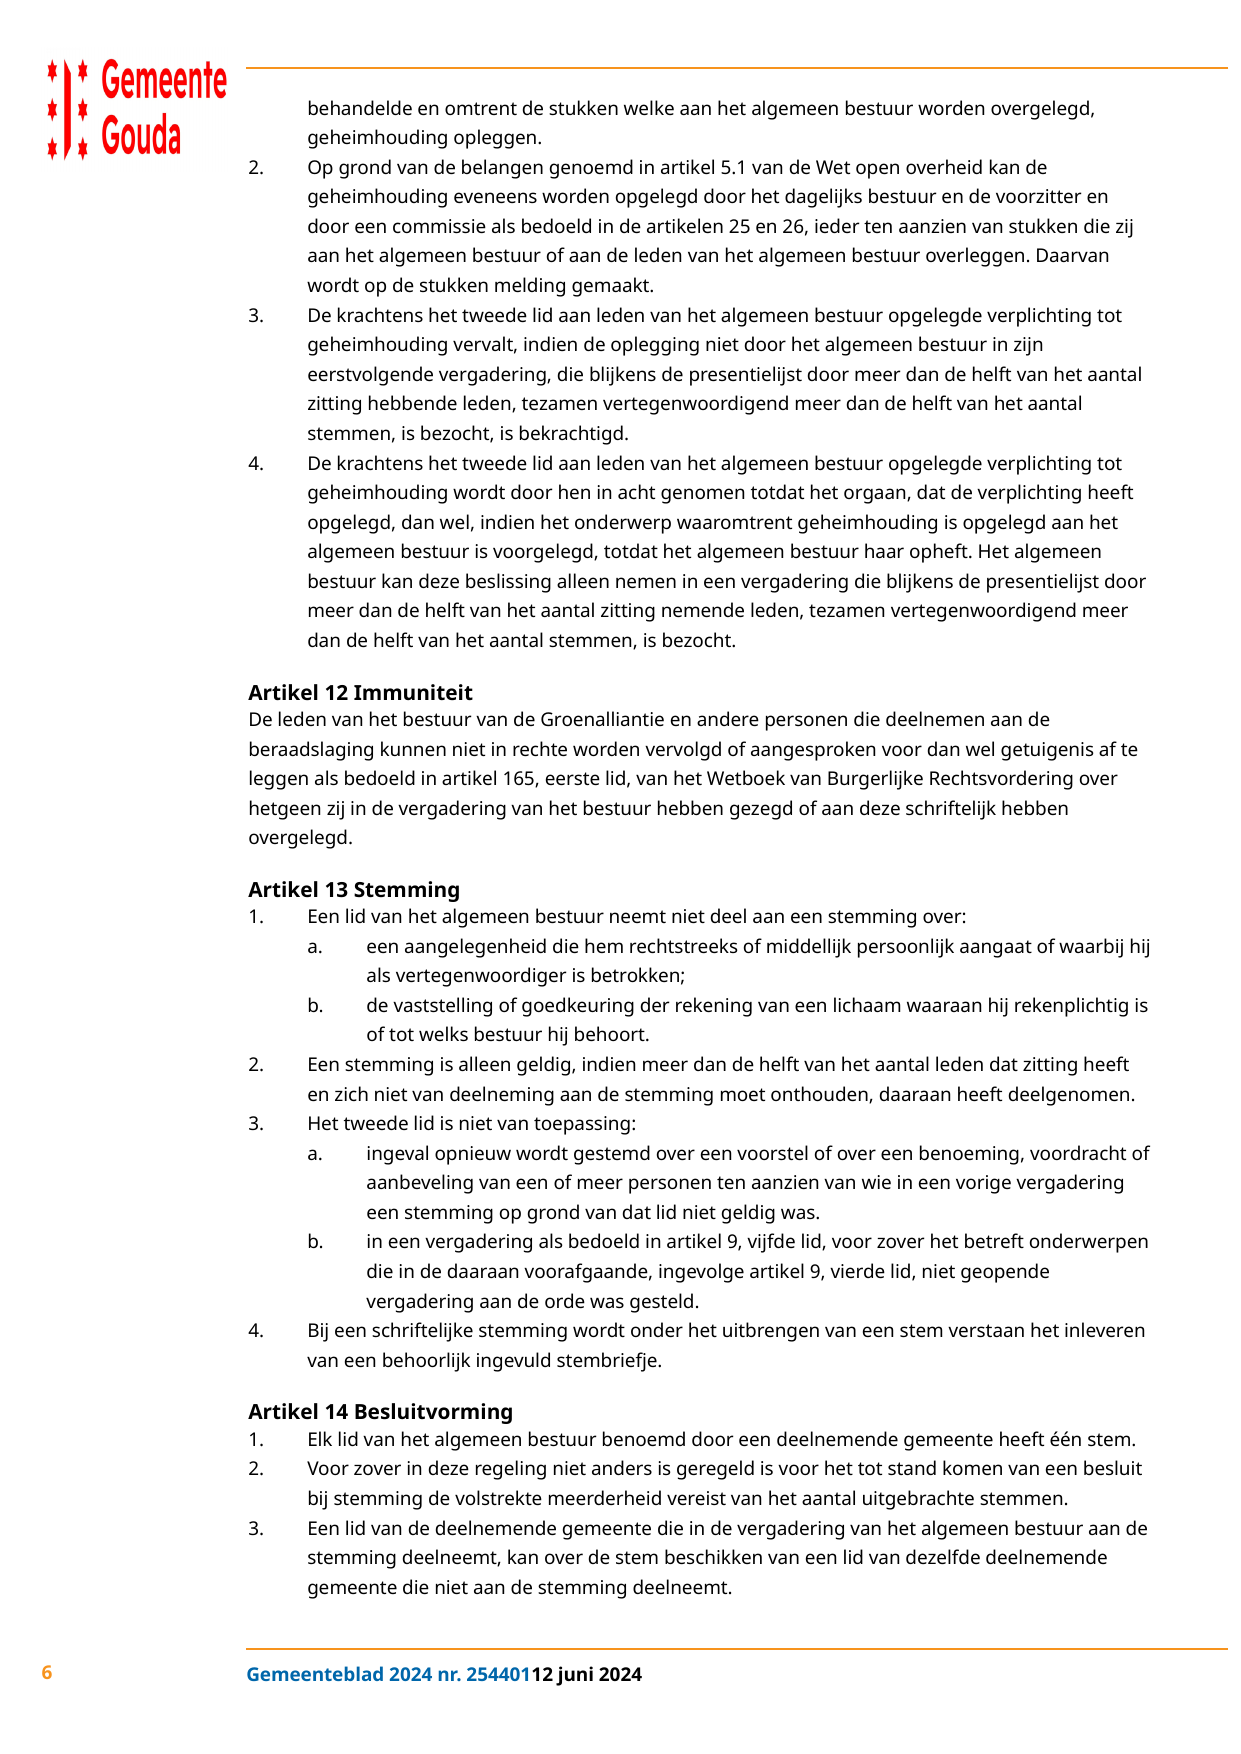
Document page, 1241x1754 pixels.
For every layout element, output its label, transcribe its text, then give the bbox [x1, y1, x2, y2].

list Bij een schriftelijke stemming wordt onder het uitbrengen van een stem verstaan het inleveren van een behoorlijk ingevuld stembriefje. [248, 1317, 1152, 1373]
list De krachtens het tweede lid aan leden van het algemeen bestuur opgelegde verplichting tot geheimhouding vervalt, indien de oplegging niet door het algemeen bestuur in zijn eerstvolgende vergadering, die blijkens de presentielijst door meer dan de helft van het aantal zitting hebbende leden, tezamen vertegenwoordigend meer dan de helft van het aantal stemmen, is bezocht, is bekrachtigd. [248, 302, 1152, 446]
list Op grond van de belangen genoemd in artikel 5.1 van de Wet open overheid kan de geheimhouding eveneens worden opgelegd door het dagelijks bestuur en de voorzitter en door een commissie als bedoeld in de artikelen 25 en 26, ieder ten aanzien van stukken die zij aan het algemeen bestuur of aan de leden van het algemeen bestuur overleggen. Daarvan wordt op de stukken melding gemaakt. [248, 154, 1152, 298]
text Artikel 12 Immuniteit [248, 678, 1152, 706]
text Artikel 13 Stemming [248, 875, 1152, 903]
picture [41, 47, 231, 172]
list Elk lid van het algemeen bestuur benoemd door een deelnemende gemeente heeft één stem. [248, 1426, 1152, 1452]
list de vaststelling of goedkeuring der rekening van een lichaam waaraan hij rekenplichtig is of tot welks bestuur hij behoort. [307, 992, 1152, 1047]
list ingeval opnieuw wordt gestemd over een voorstel of over een benoeming, voordracht of aanbeveling van een of meer personen ten aanzien van wie in een vorige vergadering een stemming op grond van dat lid niet geldig was. [307, 1140, 1152, 1225]
text Artikel 14 Besluitvorming [248, 1397, 1152, 1426]
list Het tweede lid is niet van toepassing: [248, 1110, 1152, 1136]
list Een lid van het algemeen bestuur neemt niet deel aan een stemming over: [248, 903, 1152, 929]
list behandelde en omtrent de stukken welke aan het algemeen bestuur worden overgelegd, geheimhouding opleggen. [248, 95, 1152, 150]
list in een vergadering als bedoeld in artikel 9, vijfde lid, voor zover het betreft onderwerpen die in de daaraan voorafgaande, ingevolge artikel 9, vierde lid, niet geopende vergadering aan de orde was gesteld. [307, 1229, 1152, 1314]
list een aangelegenheid die hem rechtstreeks of middellijk persoonlijk aangaat of waarbij hij als vertegenwoordiger is betrokken; [307, 933, 1152, 988]
list Voor zover in deze regeling niet anders is geregeld is voor het tot stand komen van een besluit bij stemming de volstrekte meerderheid vereist van het aantal uitgebrachte stemmen. [248, 1456, 1152, 1511]
list De krachtens het tweede lid aan leden van het algemeen bestuur opgelegde verplichting tot geheimhouding wordt door hen in acht genomen totdat het orgaan, dat de verplichting heeft opgelegd, dan wel, indien het onderwerp waaromtrent geheimhouding is opgelegd aan het algemeen bestuur is voorgelegd, totdat het algemeen bestuur haar opheft. Het algemeen bestuur kan deze beslissing alleen nemen in een vergadering die blijkens de presentielijst door meer dan de helft van het aantal zitting nemende leden, tezamen vertegenwoordigend meer dan de helft van het aantal stemmen, is bezocht. [248, 450, 1152, 653]
list Een lid van de deelnemende gemeente die in de vergadering van het algemeen bestuur aan de stemming deelneemt, kan over de stem beschikken van een lid van dezelfde deelnemende gemeente die niet aan de stemming deelneemt. [248, 1515, 1152, 1599]
list Een stemming is alleen geldig, indien meer dan de helft van het aantal leden dat zitting heeft en zich niet van deelneming aan de stemming moet onthouden, daaraan heeft deelgenomen. [248, 1051, 1152, 1107]
text De leden van het bestuur van de Groenalliantie en andere personen die deelnemen aan de beraadslaging kunnen niet in rechte worden vervolgd of aangesproken voor dan wel getuigenis af te leggen als bedoeld in artikel 165, eerste lid, van het Wetboek van Burgerlijke Rechtsvordering over hetgeen zij in de vergadering van het bestuur hebben gezegd of aan deze schriftelijk hebben overgelegd. [248, 706, 1152, 850]
